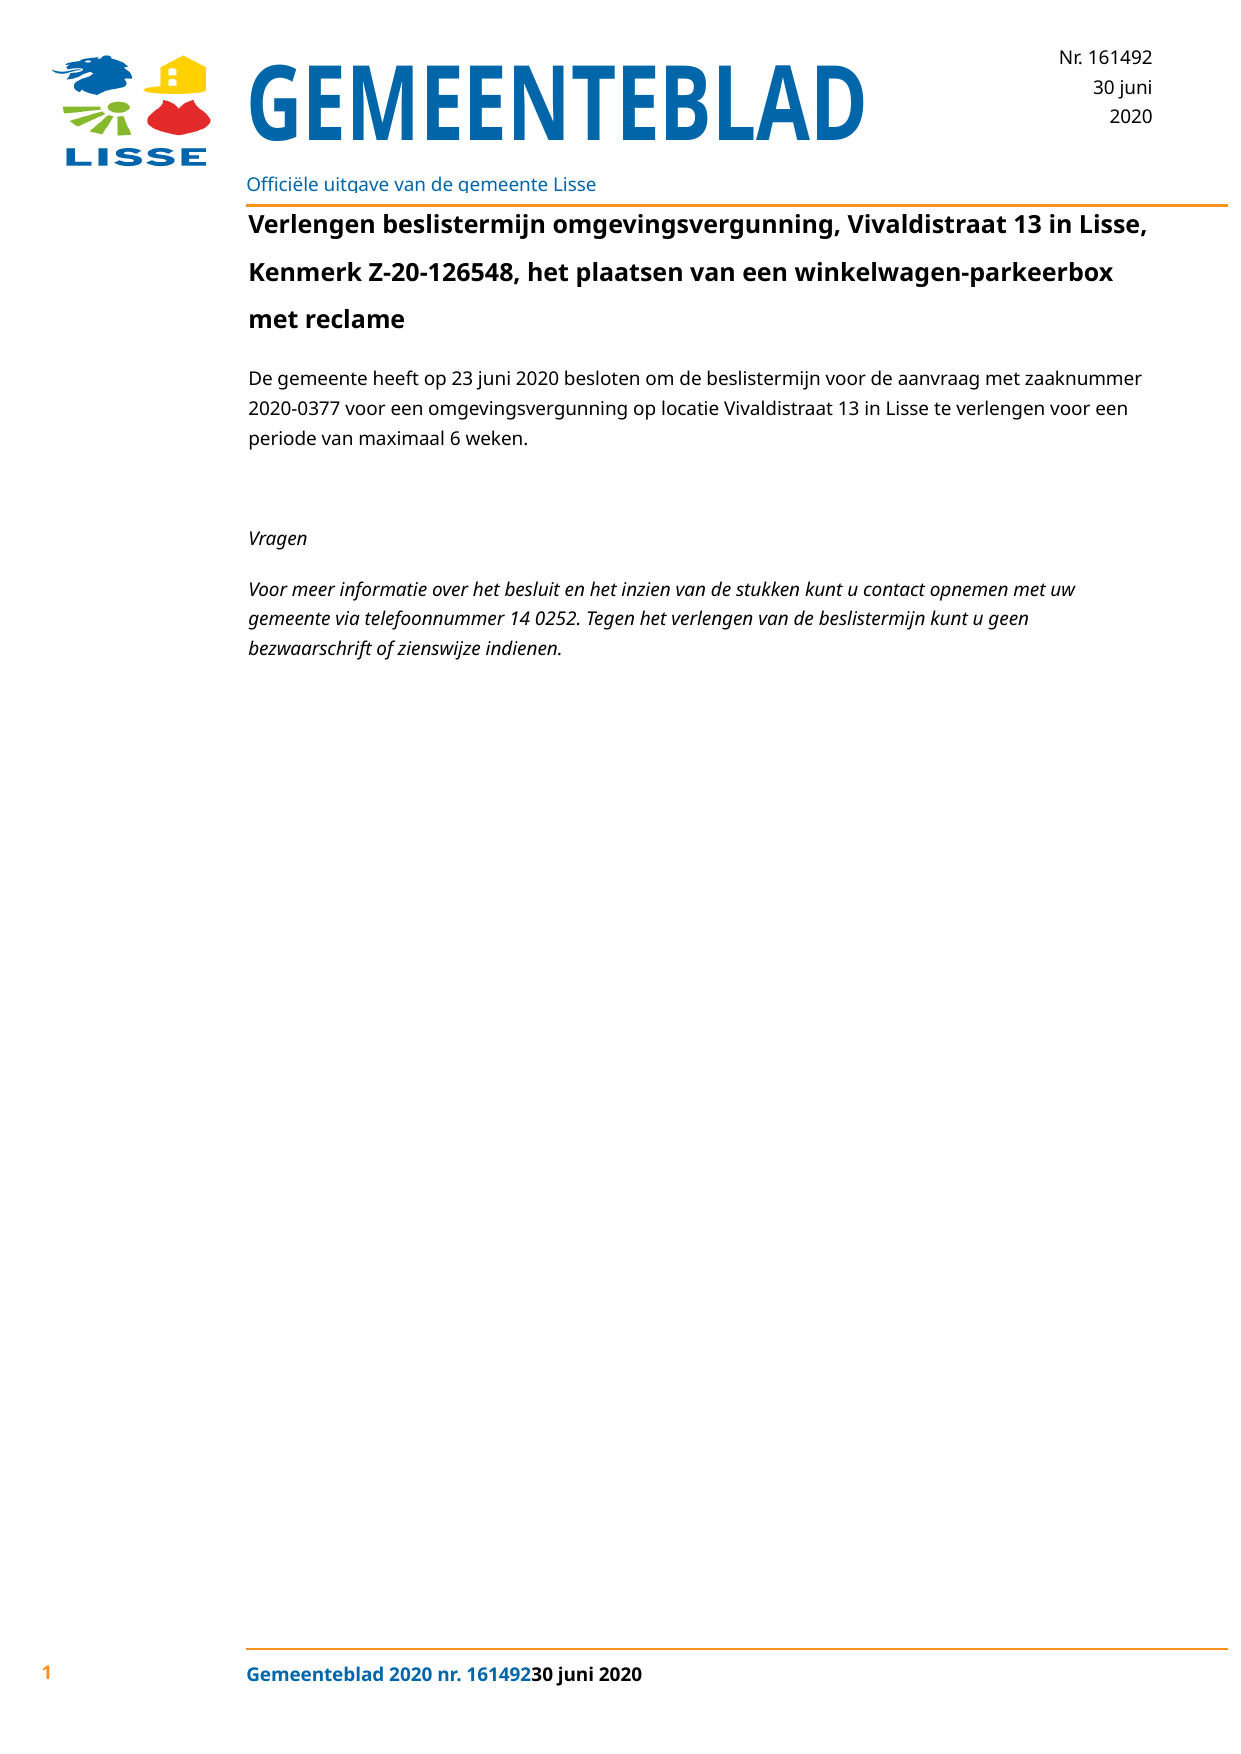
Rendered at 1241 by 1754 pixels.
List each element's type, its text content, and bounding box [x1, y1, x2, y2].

text Verlengen beslistermijn omgevingsvergunning, Vivaldistraat 13 in Lisse, Kenmerk Z-20-126548, het plaatsen van een winkelwagen-parkeerbox met reclame [248, 207, 1152, 336]
text Vragen [248, 526, 1152, 551]
picture [41, 47, 231, 172]
text De gemeente heeft op 23 juni 2020 besloten om de beslistermijn voor de aanvraag met zaaknummer 2020-0377 voor een omgevingsvergunning op locatie Vivaldistraat 13 in Lisse te verlengen voor een periode van maximaal 6 weken. [248, 366, 1152, 450]
text Voor meer informatie over het besluit en het inzien van de stukken kunt u contact opnemen met uw gemeente via telefoonnummer 14 0252. Tegen het verlengen van de beslistermijn kunt u geen bezwaarschrift of zienswijze indienen. [248, 576, 1152, 661]
